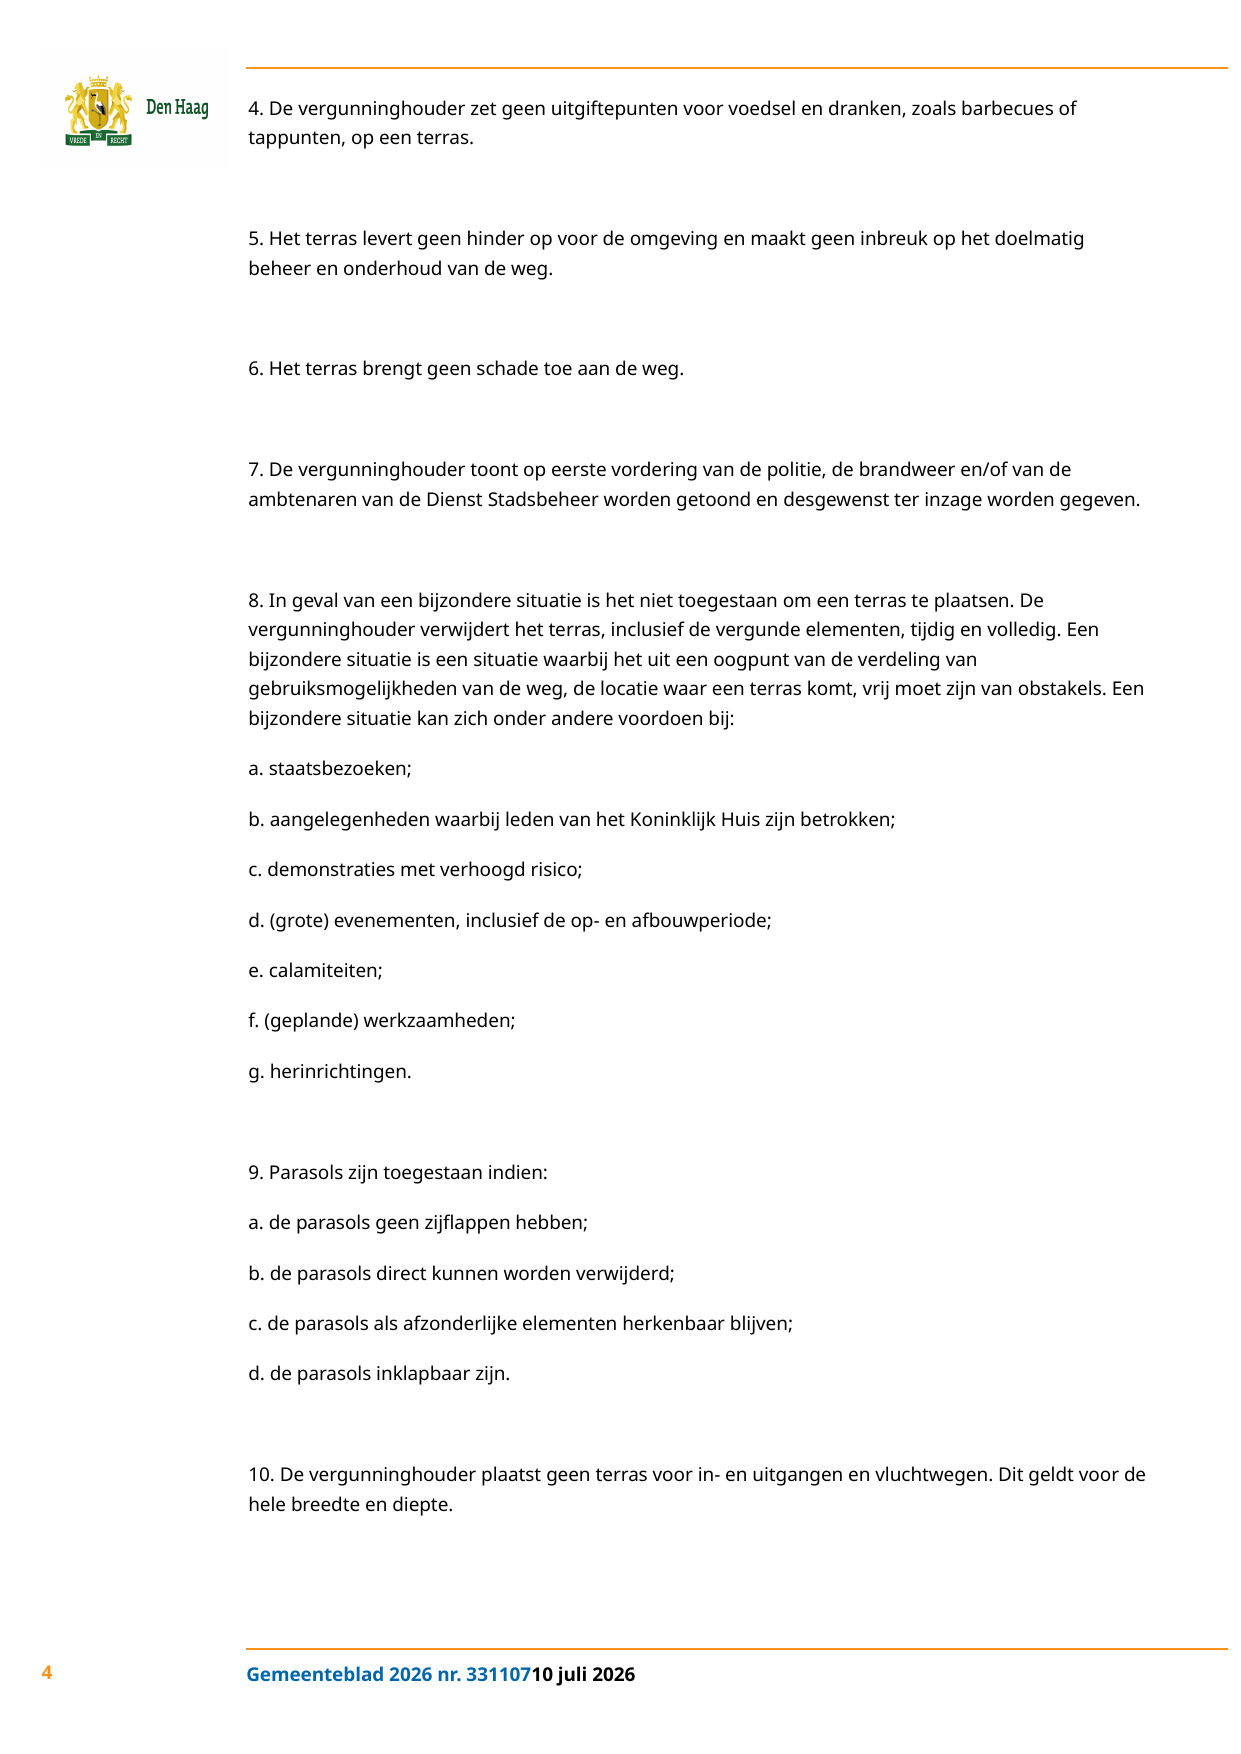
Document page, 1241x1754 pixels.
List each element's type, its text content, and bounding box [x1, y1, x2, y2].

text 4. De vergunninghouder zet geen uitgiftepunten voor voedsel en dranken, zoals barbecues of tappunten, op een terras. [248, 95, 1152, 150]
picture [41, 47, 231, 172]
text d. de parasols inklapbaar zijn. [248, 1361, 1152, 1386]
text 6. Het terras brengt geen schade toe aan de weg. [248, 356, 1152, 381]
text c. demonstraties met verhoogd risico; [248, 856, 1152, 882]
text 5. Het terras levert geen hinder op voor de omgeving en maakt geen inbreuk op het doelmatig beheer en onderhoud van de weg. [248, 225, 1152, 281]
text 7. De vergunninghouder toont op eerste vordering van de politie, de brandweer en/of van de ambtenaren van de Dienst Stadsbeheer worden getoond en desgewenst ter inzage worden gegeven. [248, 456, 1152, 512]
text g. herinrichtingen. [248, 1058, 1152, 1084]
text a. de parasols geen zijflappen hebben; [248, 1209, 1152, 1235]
text 9. Parasols zijn toegestaan indien: [248, 1159, 1152, 1185]
text a. staatsbezoeken; [248, 756, 1152, 781]
text e. calamiteiten; [248, 957, 1152, 983]
text 10. De vergunninghouder plaatst geen terras voor in- en uitgangen en vluchtwegen. Dit geldt voor de hele breedte en diepte. [248, 1461, 1152, 1517]
text d. (grote) evenementen, inclusief de op- en afbouwperiode; [248, 907, 1152, 933]
text c. de parasols als afzonderlijke elementen herkenbaar blijven; [248, 1310, 1152, 1336]
text b. de parasols direct kunnen worden verwijderd; [248, 1260, 1152, 1286]
text 8. In geval van een bijzondere situatie is het niet toegestaan om een terras te plaatsen. De vergunninghouder verwijdert het terras, inclusief de vergunde elementen, tijdig en volledig. Een bijzondere situatie is een situatie waarbij het uit een oogpunt van de verdeling van gebruiksmogelijkheden van de weg, de locatie waar een terras komt, vrij moet zijn van obstakels. Een bijzondere situatie kan zich onder andere voordoen bij: [248, 587, 1152, 731]
text b. aangelegenheden waarbij leden van het Koninklijk Huis zijn betrokken; [248, 806, 1152, 832]
text f. (geplande) werkzaamheden; [248, 1008, 1152, 1033]
